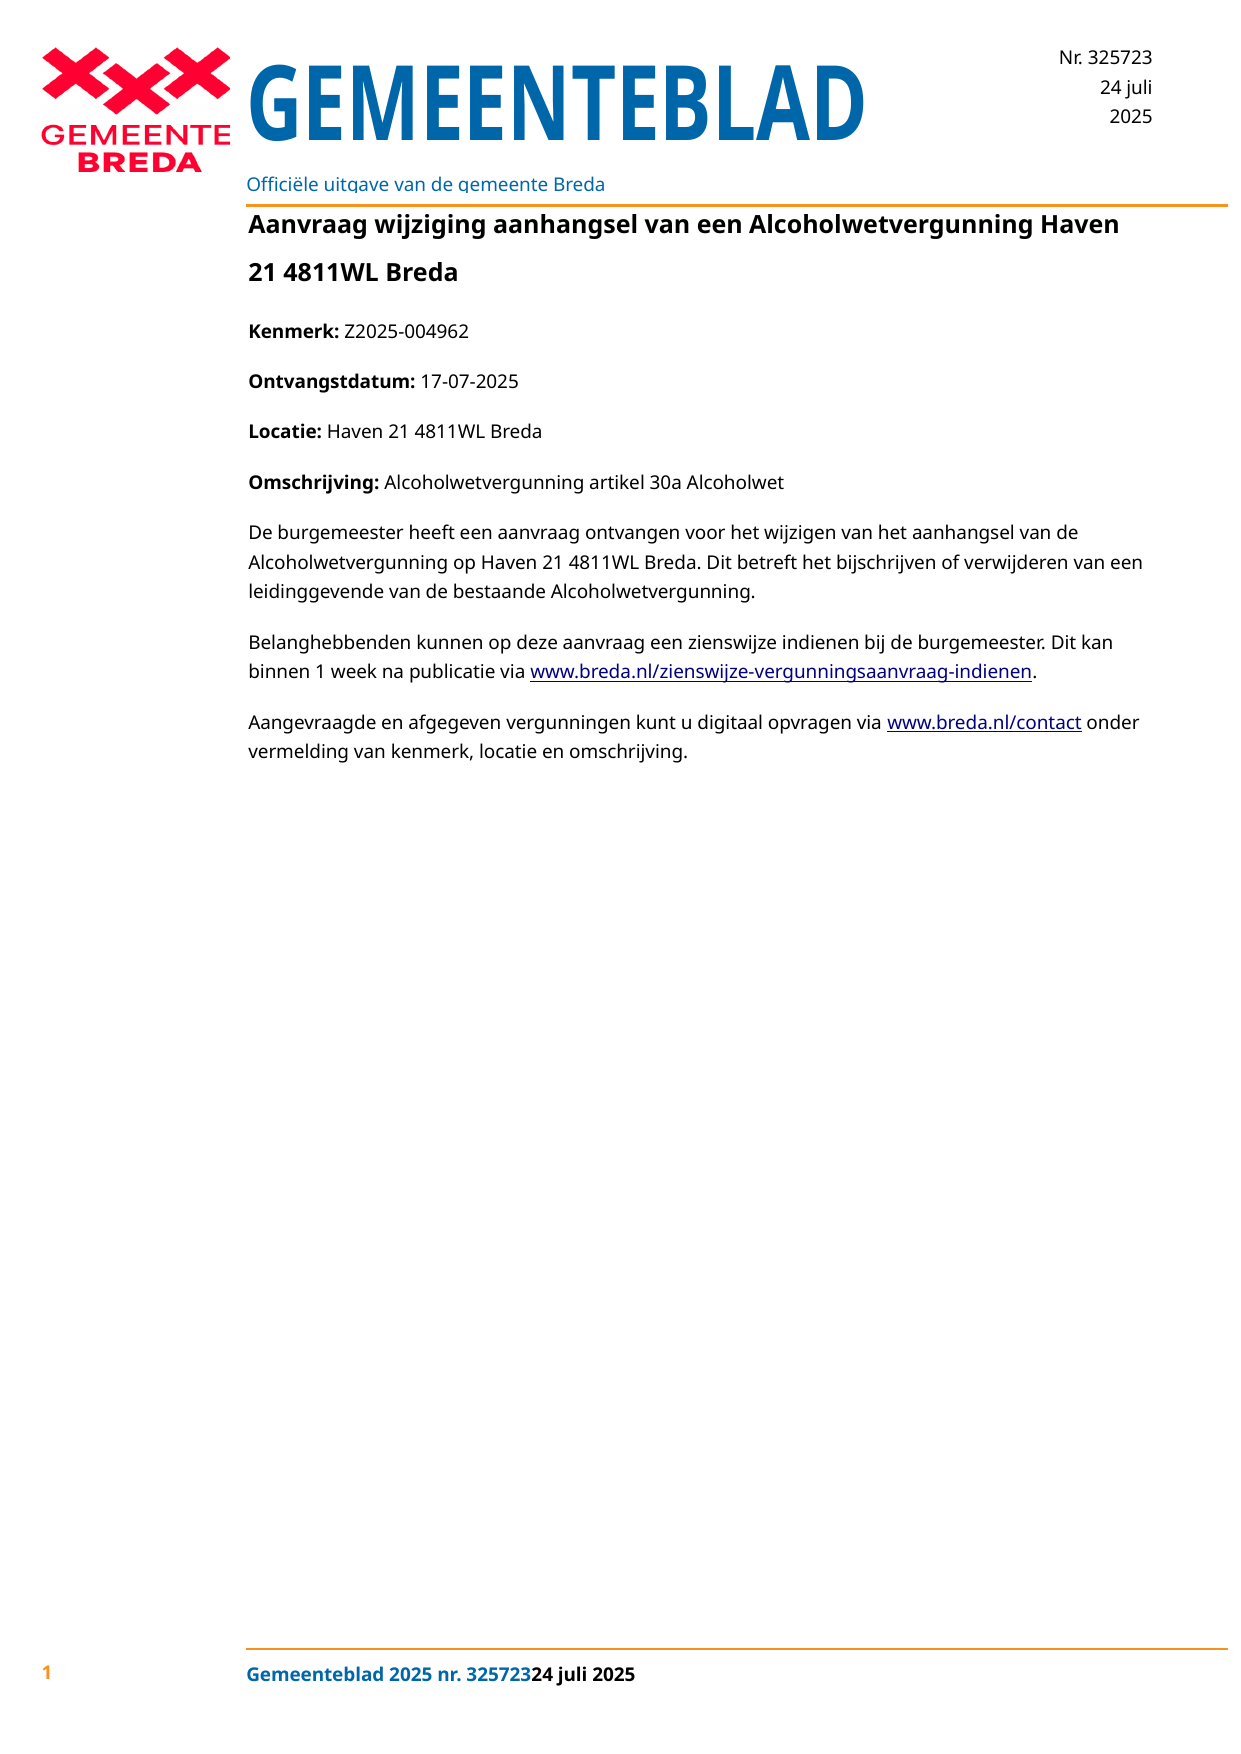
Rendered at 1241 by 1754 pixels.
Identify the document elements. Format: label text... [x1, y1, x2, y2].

text Locatie: Haven 21 4811WL Breda [248, 419, 1152, 444]
picture [41, 47, 231, 172]
text Kenmerk: Z2025-004962 [248, 318, 1152, 344]
text Aangevraagde en afgegeven vergunningen kunt u digitaal opvragen via www.breda.nl/contact onder vermelding van kenmerk, locatie en omschrijving. [248, 709, 1152, 764]
text De burgemeester heeft een aanvraag ontvangen voor het wijzigen van het aanhangsel van de Alcoholwetvergunning op Haven 21 4811WL Breda. Dit betreft het bijschrijven of verwijderen van een leidinggevende van de bestaande Alcoholwetvergunning. [248, 519, 1152, 604]
text Ontvangstdatum: 17-07-2025 [248, 368, 1152, 394]
text Belanghebbenden kunnen op deze aanvraag een zienswijze indienen bij de burgemeester. Dit kan binnen 1 week na publicatie via www.breda.nl/zienswijze-vergunningsaanvraag-indienen. [248, 629, 1152, 684]
text Aanvraag wijziging aanhangsel van een Alcoholwetvergunning Haven 21 4811WL Breda [248, 207, 1152, 288]
text Omschrijving: Alcoholwetvergunning artikel 30a Alcoholwet [248, 469, 1152, 495]
